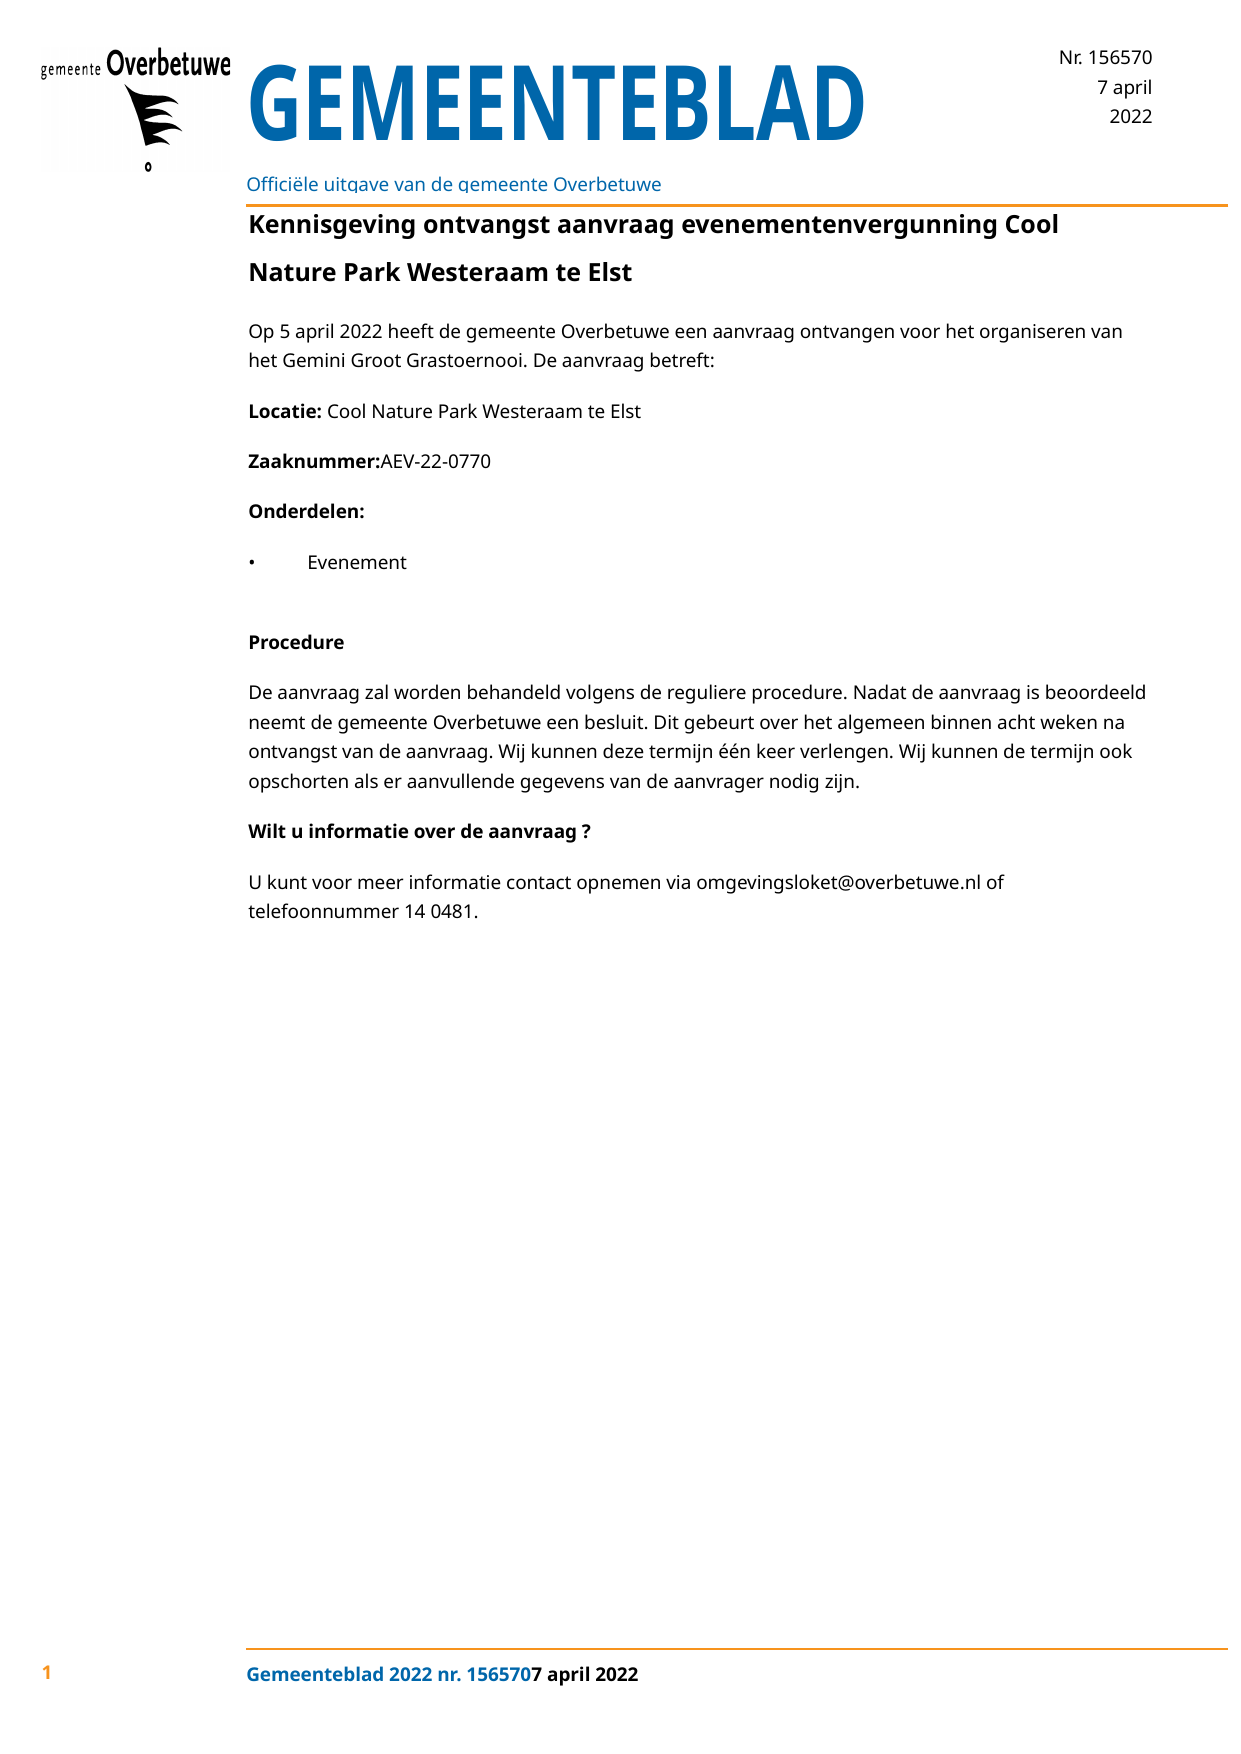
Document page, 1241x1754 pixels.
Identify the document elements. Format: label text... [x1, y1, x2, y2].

text Wilt u informatie over de aanvraag ? [248, 819, 1152, 844]
text Op 5 april 2022 heeft de gemeente Overbetuwe een aanvraag ontvangen voor het organiseren van het Gemini Groot Grastoernooi. De aanvraag betreft: [248, 318, 1152, 373]
text Zaaknummer:AEV-22-0770 [248, 448, 1152, 474]
picture [41, 47, 231, 172]
text De aanvraag zal worden behandeld volgens de reguliere procedure. Nadat de aanvraag is beoordeeld neemt de gemeente Overbetuwe een besluit. Dit gebeurt over het algemeen binnen acht weken na ontvangst van de aanvraag. Wij kunnen deze termijn één keer verlengen. Wij kunnen de termijn ook opschorten als er aanvullende gegevens van de aanvrager nodig zijn. [248, 679, 1152, 794]
text Locatie: Cool Nature Park Westeraam te Elst [248, 398, 1152, 424]
text Procedure [248, 629, 1152, 655]
text U kunt voor meer informatie contact opnemen via omgevingsloket@overbetuwe.nl of telefoonnummer 14 0481. [248, 869, 1152, 924]
text Onderdelen: [248, 499, 1152, 524]
text Kennisgeving ontvangst aanvraag evenementenvergunning Cool Nature Park Westeraam te Elst [248, 207, 1152, 288]
list Evenement [248, 549, 1152, 575]
